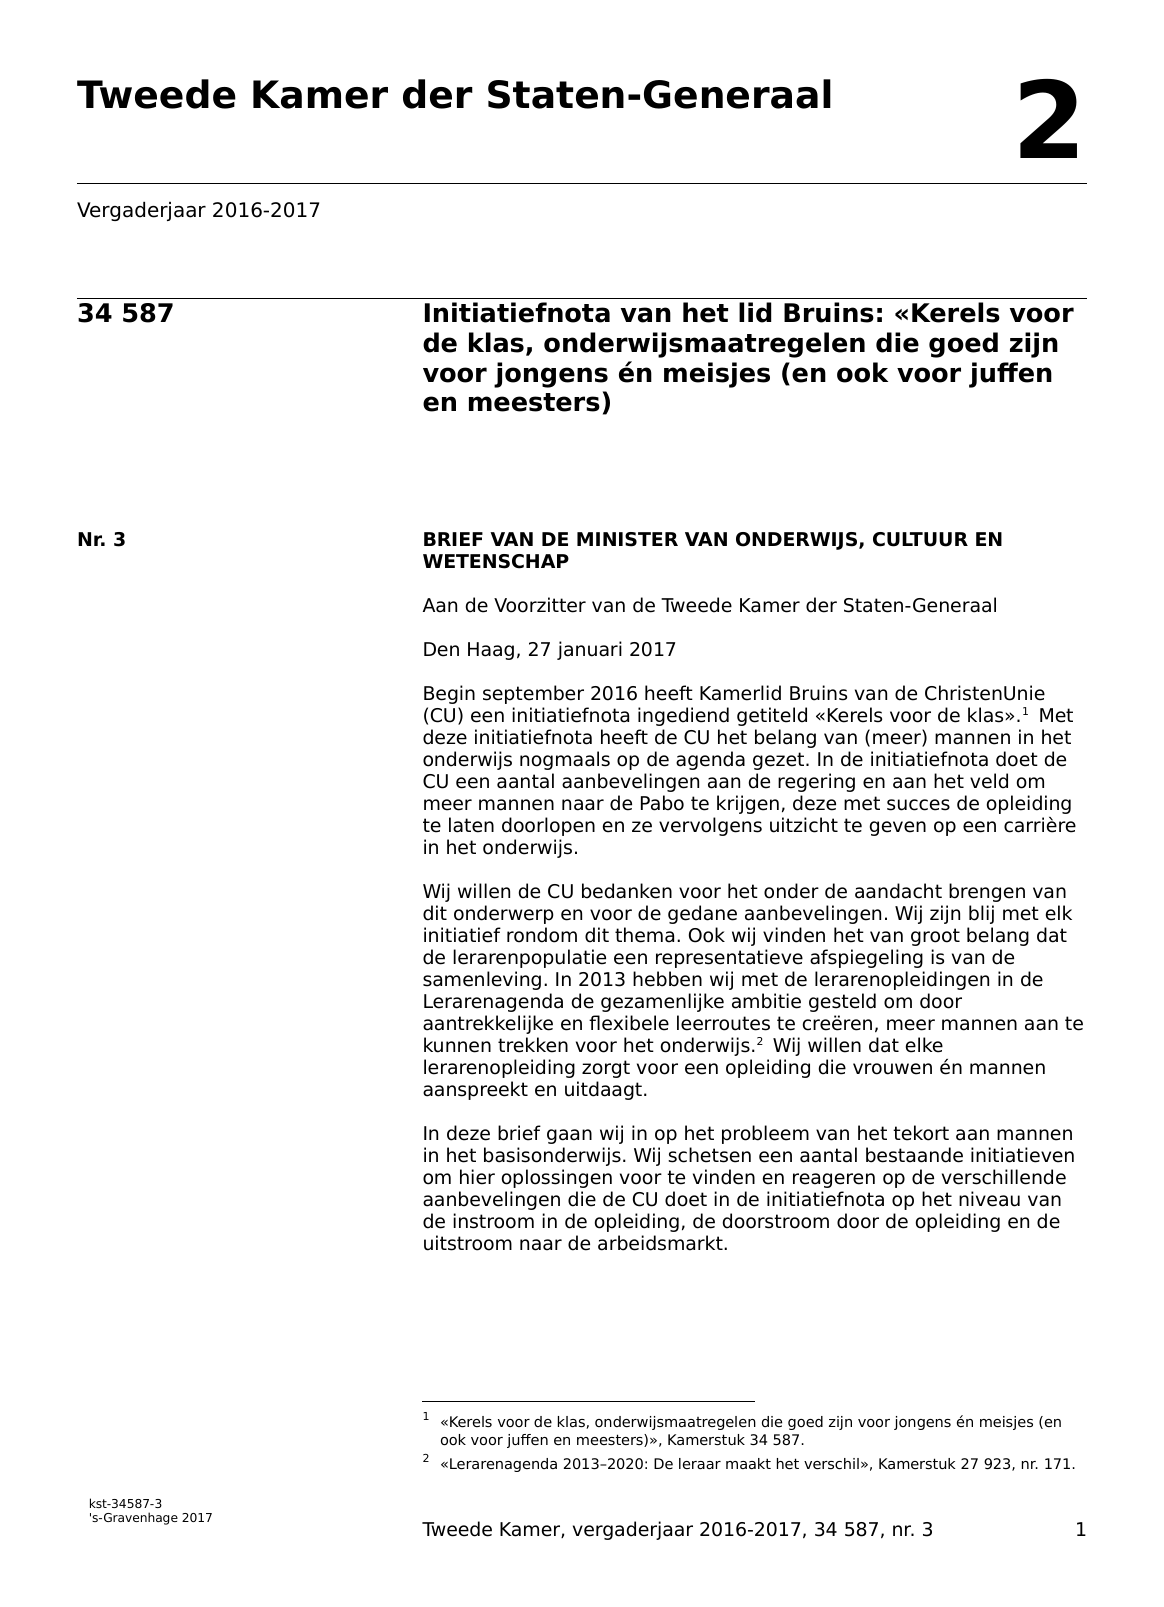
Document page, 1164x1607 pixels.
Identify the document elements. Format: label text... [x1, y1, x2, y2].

subtitle 34 587 Initiatiefnota van het lid Bruins: «Kerels voor de klas, onderwijsmaatregelen die goed zijn voor jongens én meisjes (en ook voor juffen en meesters) [77, 299, 1087, 418]
text «Kerels voor de klas, onderwijsmaatregelen die goed zijn voor jongens én meisjes (en ook voor juffen en meesters)», Kamerstuk 34 587. [422, 1410, 1087, 1449]
subtitle Nr. 3 BRIEF VAN DE MINISTER VAN ONDERWIJS, CULTUUR EN WETENSCHAP [77, 529, 1087, 573]
text kst-34587-3 [88, 1497, 323, 1511]
table_header 2 [886, 59, 1087, 183]
text In deze brief gaan wij in op het probleem van het tekort aan mannen in het basisonderwijs. Wij schetsen een aantal bestaande initiatieven om hier oplossingen voor te vinden en reageren op de verschillende aanbevelingen die de CU doet in de initiatiefnota op het niveau van de instroom in de opleiding, de doorstroom door de opleiding en de uitstroom naar de arbeidsmarkt. [422, 1123, 1087, 1255]
text 's-Gravenhage 2017 [88, 1511, 323, 1525]
text Den Haag, 27 januari 2017 [422, 639, 1087, 661]
text Wij willen de CU bedanken voor het onder de aandacht brengen van dit onderwerp en voor de gedane aanbevelingen. Wij zijn blij met elk initiatief rondom dit thema. Ook wij vinden het van groot belang dat de lerarenpopulatie een representatieve afspiegeling is van de samenleving. In 2013 hebben wij met de lerarenopleidingen in de Lerarenagenda de gezamenlijke ambitie gesteld om door aantrekkelijke en flexibele leerroutes te creëren, meer mannen aan te kunnen trekken voor het onderwijs. Wij willen dat elke lerarenopleiding zorgt voor een opleiding die vrouwen én mannen aanspreekt en uitdaagt. [422, 881, 1087, 1101]
text Aan de Voorzitter van de Tweede Kamer der Staten-Generaal [422, 595, 1087, 617]
text Begin september 2016 heeft Kamerlid Bruins van de ChristenUnie (CU) een initiatiefnota ingediend getiteld «Kerels voor de klas». Met deze initiatiefnota heeft de CU het belang van (meer) mannen in het onderwijs nogmaals op de agenda gezet. In de initiatiefnota doet de CU een aantal aanbevelingen aan de regering en aan het veld om meer mannen naar de Pabo te krijgen, deze met succes de opleiding te laten doorlopen en ze vervolgens uitzicht te geven op een carrière in het onderwijs. [422, 683, 1087, 859]
text «Lerarenagenda 2013–2020: De leraar maakt het verschil», Kamerstuk 27 923, nr. 171. [422, 1452, 1087, 1474]
table_header Tweede Kamer der Staten-Generaal [77, 59, 886, 183]
table_cell Vergaderjaar 2016-2017 [77, 184, 1087, 298]
